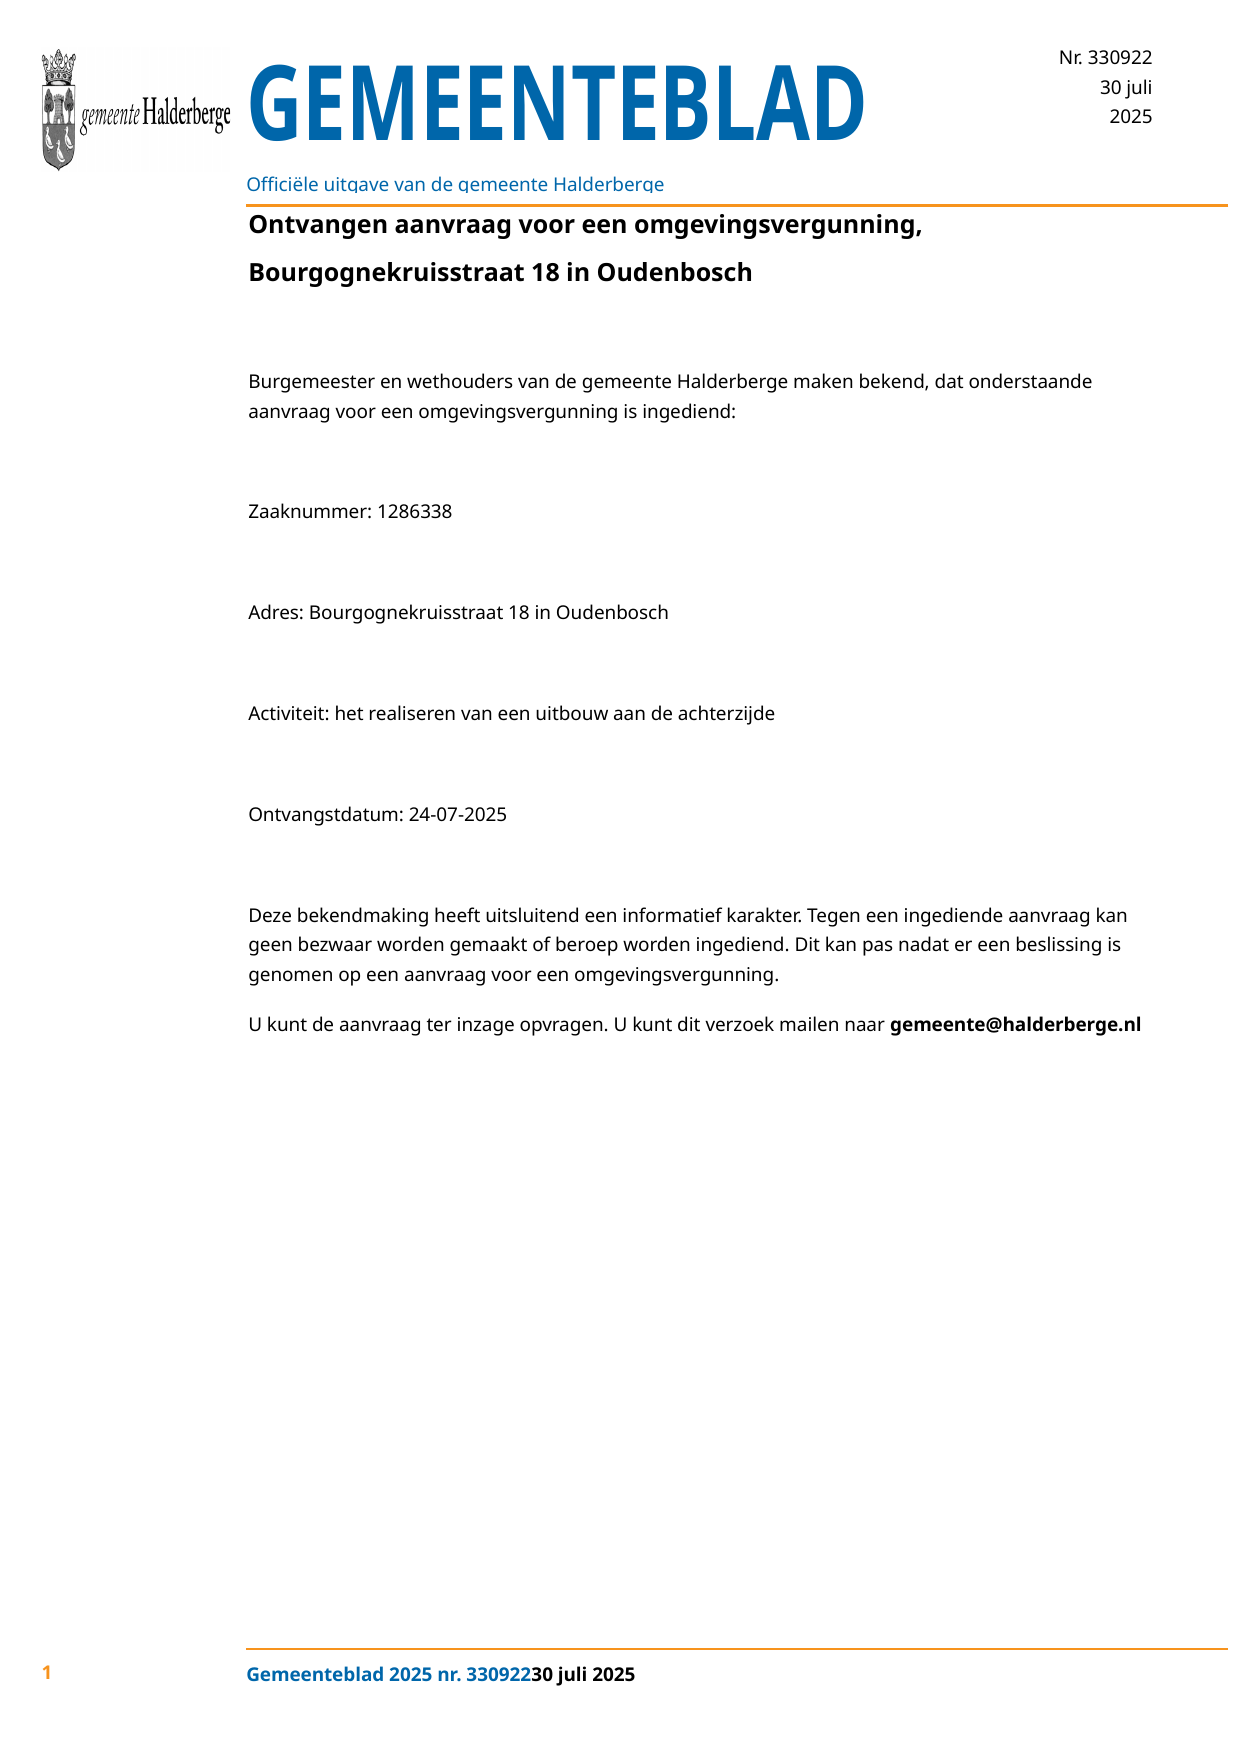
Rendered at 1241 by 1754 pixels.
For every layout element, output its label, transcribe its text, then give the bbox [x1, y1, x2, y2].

text Burgemeester en wethouders van de gemeente Halderberge maken bekend, dat onderstaande aanvraag voor een omgevingsvergunning is ingediend: [248, 368, 1152, 424]
text Adres: Bourgognekruisstraat 18 in Oudenbosch [248, 599, 1152, 625]
text U kunt de aanvraag ter inzage opvragen. U kunt dit verzoek mailen naar gemeente@halderberge.nl [248, 1012, 1152, 1037]
text Ontvangstdatum: 24-07-2025 [248, 801, 1152, 827]
text Activiteit: het realiseren van een uitbouw aan de achterzijde [248, 700, 1152, 726]
text Ontvangen aanvraag voor een omgevingsvergunning, Bourgognekruisstraat 18 in Oudenbosch [248, 207, 1152, 288]
text Zaaknummer: 1286338 [248, 499, 1152, 524]
text Deze bekendmaking heeft uitsluitend een informatief karakter. Tegen een ingediende aanvraag kan geen bezwaar worden gemaakt of beroep worden ingediend. Dit kan pas nadat er een beslissing is genomen op een aanvraag voor een omgevingsvergunning. [248, 902, 1152, 987]
picture [41, 47, 231, 172]
